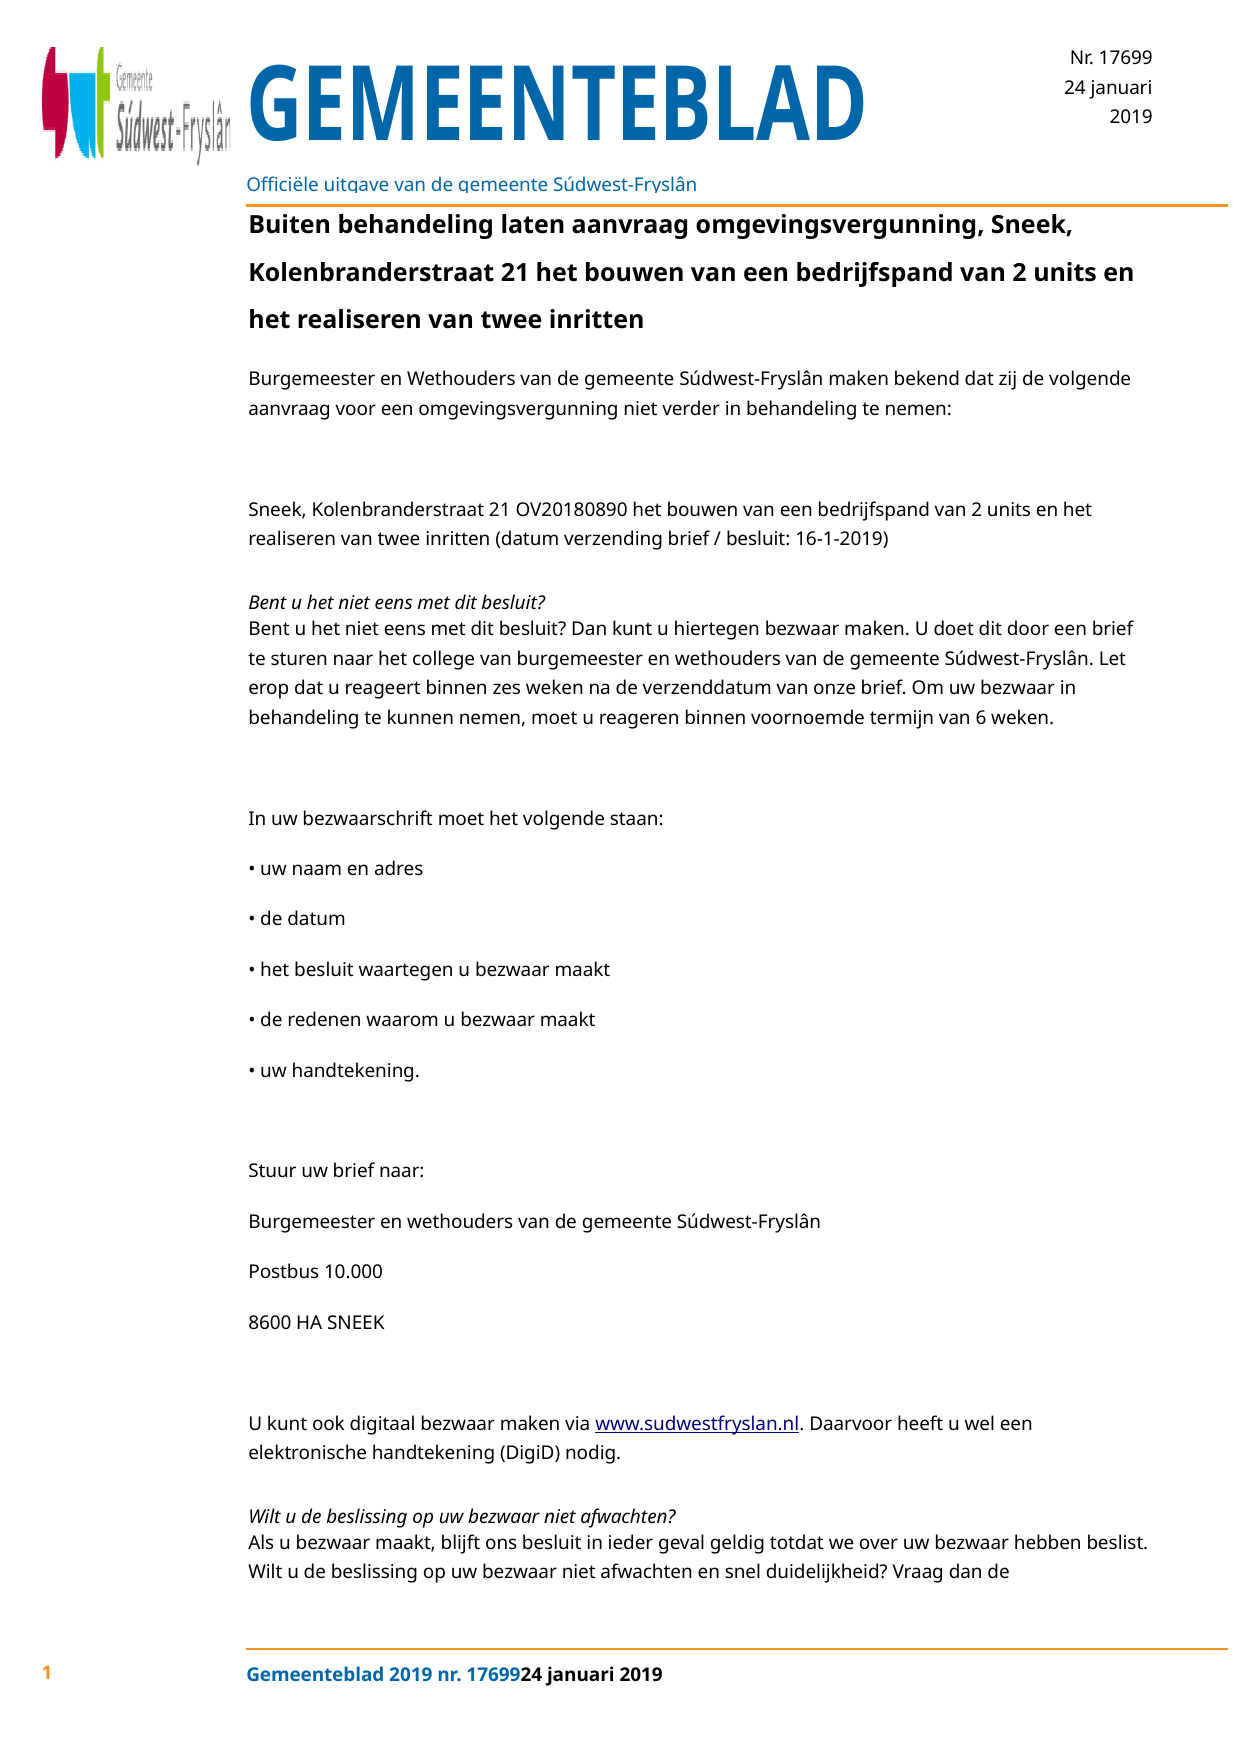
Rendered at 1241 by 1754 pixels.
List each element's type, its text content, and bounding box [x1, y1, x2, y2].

text Bent u het niet eens met dit besluit? [248, 589, 1152, 615]
text Buiten behandeling laten aanvraag omgevingsvergunning, Sneek, Kolenbranderstraat 21 het bouwen van een bedrijfspand van 2 units en het realiseren van twee inritten [248, 207, 1152, 336]
text Als u bezwaar maakt, blijft ons besluit in ieder geval geldig totdat we over uw bezwaar hebben beslist. Wilt u de beslissing op uw bezwaar niet afwachten en snel duidelijkheid? Vraag dan de [248, 1529, 1152, 1584]
text 8600 HA SNEEK [248, 1309, 1152, 1335]
text Burgemeester en Wethouders van de gemeente Súdwest-Fryslân maken bekend dat zij de volgende aanvraag voor een omgevingsvergunning niet verder in behandeling te nemen: [248, 366, 1152, 421]
text Postbus 10.000 [248, 1258, 1152, 1284]
text • het besluit waartegen u bezwaar maakt [248, 956, 1152, 982]
text • de datum [248, 906, 1152, 931]
text Bent u het niet eens met dit besluit? Dan kunt u hiertegen bezwaar maken. U doet dit door een brief te sturen naar het college van burgemeester en wethouders van de gemeente Súdwest-Fryslân. Let erop dat u reageert binnen zes weken na de verzenddatum van onze brief. Om uw bezwaar in behandeling te kunnen nemen, moet u reageren binnen voornoemde termijn van 6 weken. [248, 615, 1152, 730]
picture [41, 47, 231, 172]
text Wilt u de beslissing op uw bezwaar niet afwachten? [248, 1503, 1152, 1529]
text In uw bezwaarschrift moet het volgende staan: [248, 805, 1152, 831]
text • uw naam en adres [248, 855, 1152, 881]
text Stuur uw brief naar: [248, 1158, 1152, 1183]
text • uw handtekening. [248, 1057, 1152, 1083]
text U kunt ook digitaal bezwaar maken via www.sudwestfryslan.nl. Daarvoor heeft u wel een elektronische handtekening (DigiD) nodig. [248, 1410, 1152, 1465]
text Sneek, Kolenbranderstraat 21 OV20180890 het bouwen van een bedrijfspand van 2 units en het realiseren van twee inritten (datum verzending brief / besluit: 16-1-2019) [248, 496, 1152, 551]
text • de redenen waarom u bezwaar maakt [248, 1006, 1152, 1032]
text Burgemeester en wethouders van de gemeente Súdwest-Fryslân [248, 1208, 1152, 1234]
